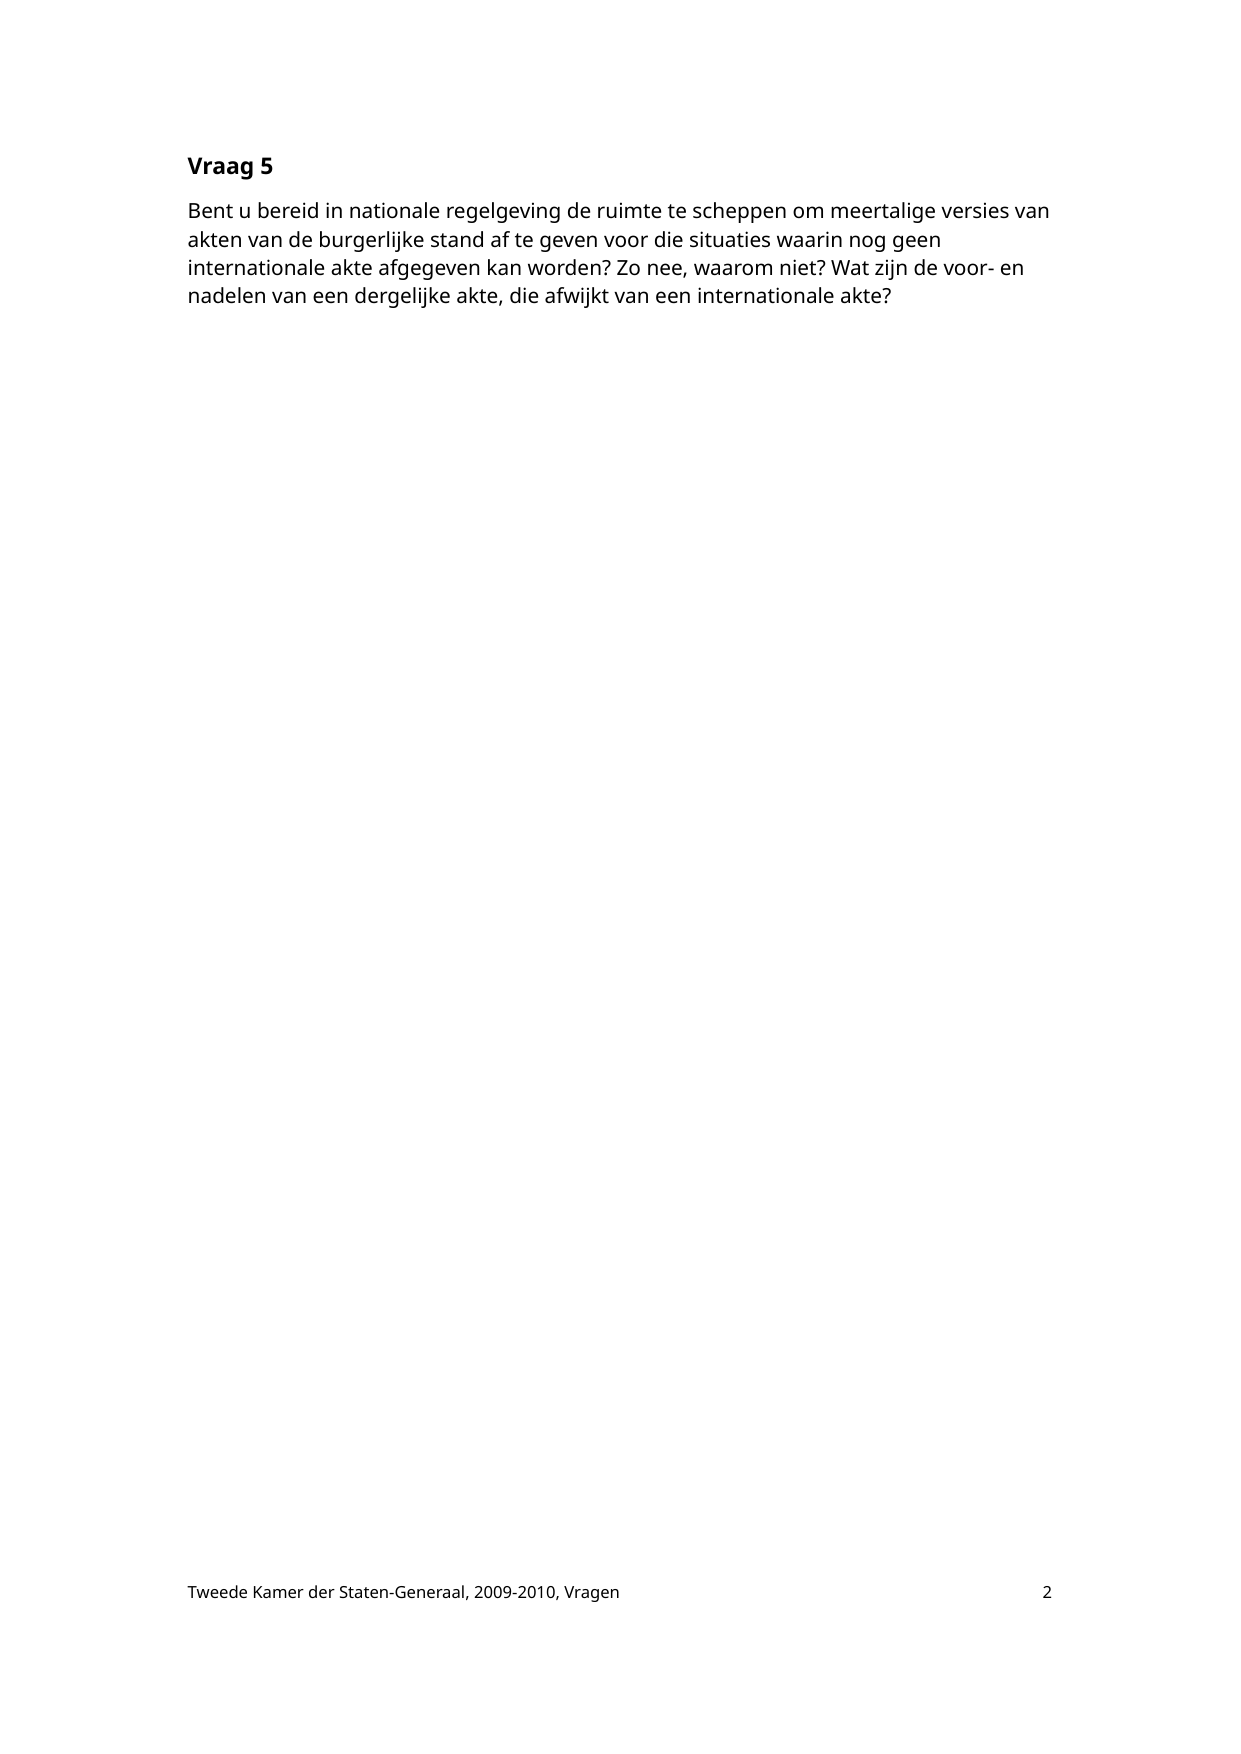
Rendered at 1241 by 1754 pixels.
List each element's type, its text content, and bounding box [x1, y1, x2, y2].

subtitle Vraag 5 [187, 150, 1053, 181]
text Bent u bereid in nationale regelgeving de ruimte te scheppen om meertalige versies van akten van de burgerlijke stand af te geven voor die situaties waarin nog geen internationale akte afgegeven kan worden? Zo nee, waarom niet? Wat zijn de voor- en nadelen van een dergelijke akte, die afwijkt van een internationale akte? [187, 196, 1053, 310]
